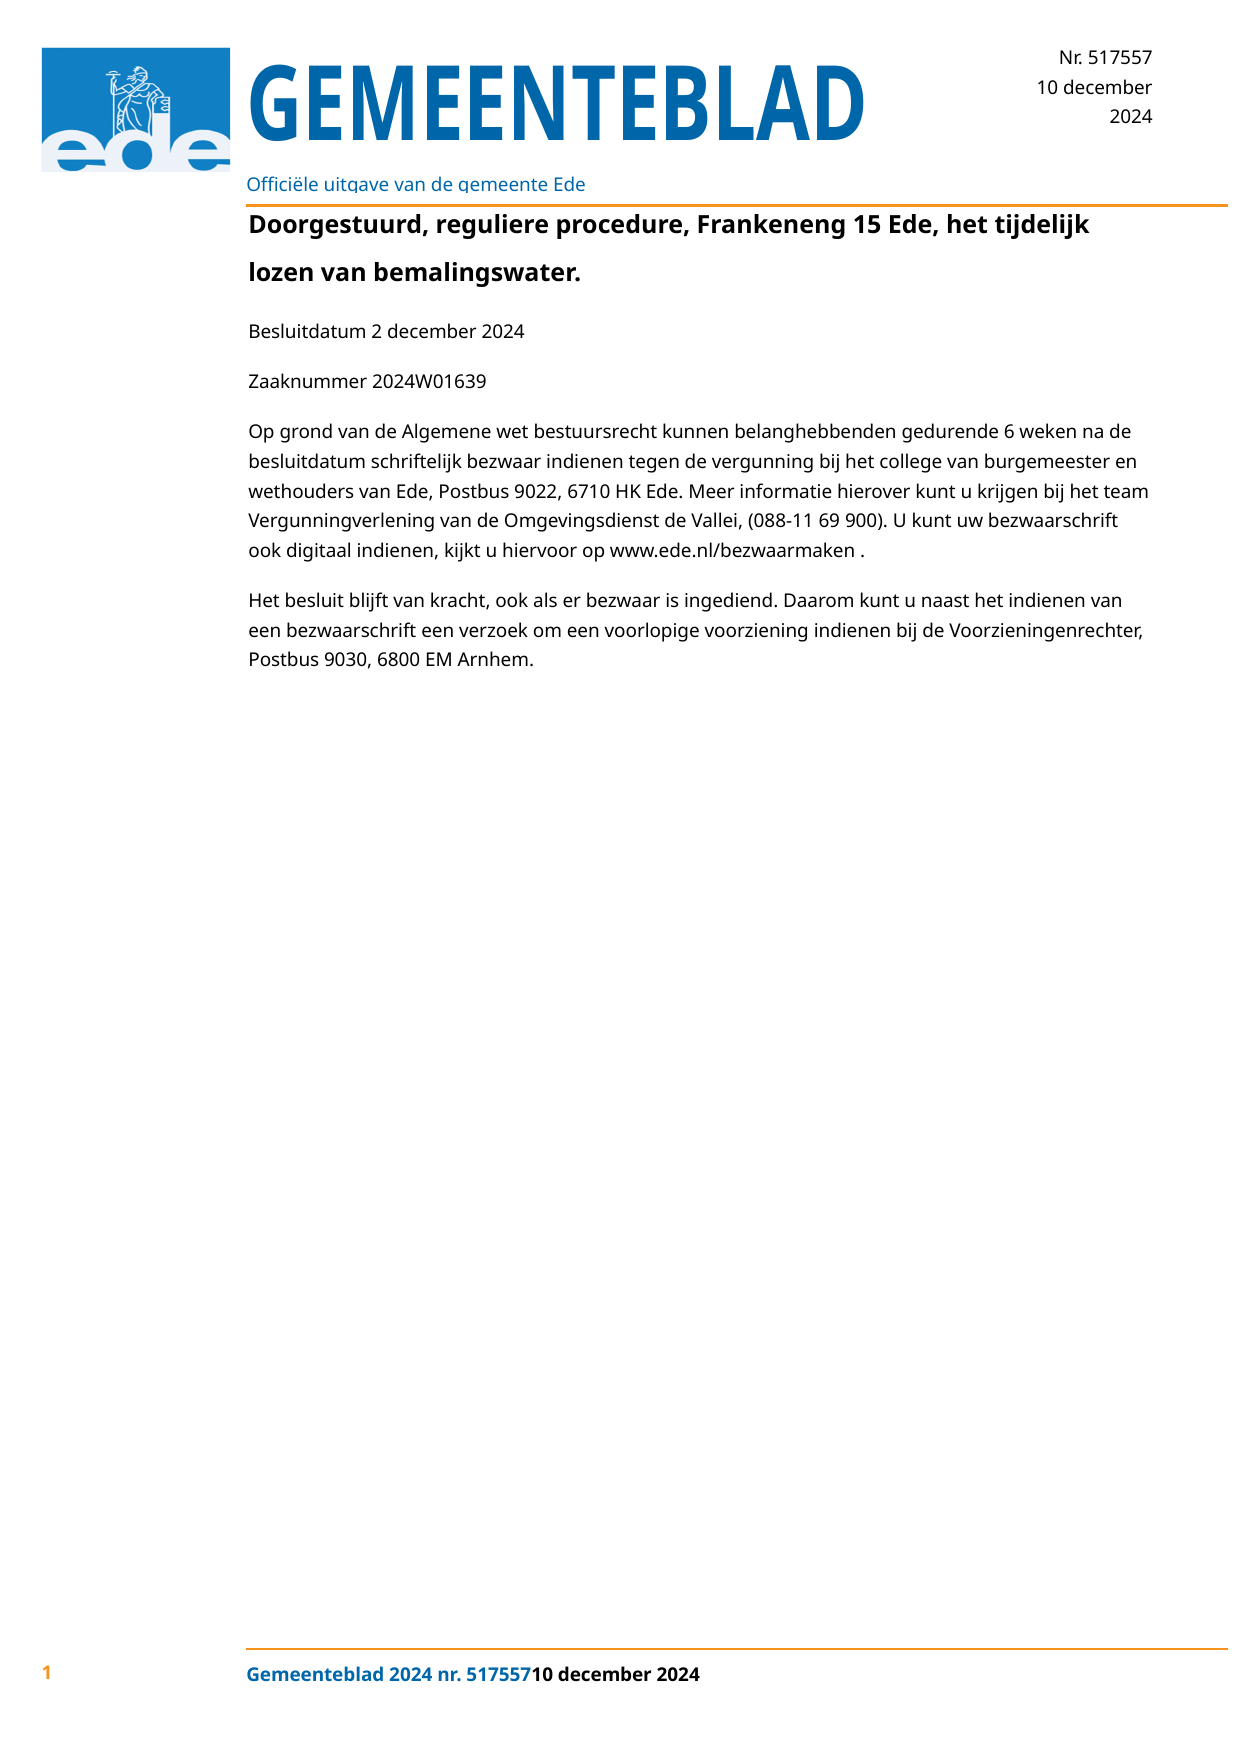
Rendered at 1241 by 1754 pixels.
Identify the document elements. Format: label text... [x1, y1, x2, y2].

text Besluitdatum 2 december 2024 [248, 318, 1152, 344]
text Op grond van de Algemene wet bestuursrecht kunnen belanghebbenden gedurende 6 weken na de besluitdatum schriftelijk bezwaar indienen tegen de vergunning bij het college van burgemeester en wethouders van Ede, Postbus 9022, 6710 HK Ede. Meer informatie hierover kunt u krijgen bij het team Vergunningverlening van de Omgevingsdienst de Vallei, (088-11 69 900). U kunt uw bezwaarschrift ook digitaal indienen, kijkt u hiervoor op www.ede.nl/bezwaarmaken . [248, 419, 1152, 563]
picture [41, 47, 231, 172]
text Doorgestuurd, reguliere procedure, Frankeneng 15 Ede, het tijdelijk lozen van bemalingswater. [248, 207, 1152, 288]
text Het besluit blijft van kracht, ook als er bezwaar is ingediend. Daarom kunt u naast het indienen van een bezwaarschrift een verzoek om een voorlopige voorziening indienen bij de Voorzieningenrechter, Postbus 9030, 6800 EM Arnhem. [248, 587, 1152, 672]
text Zaaknummer 2024W01639 [248, 368, 1152, 394]
